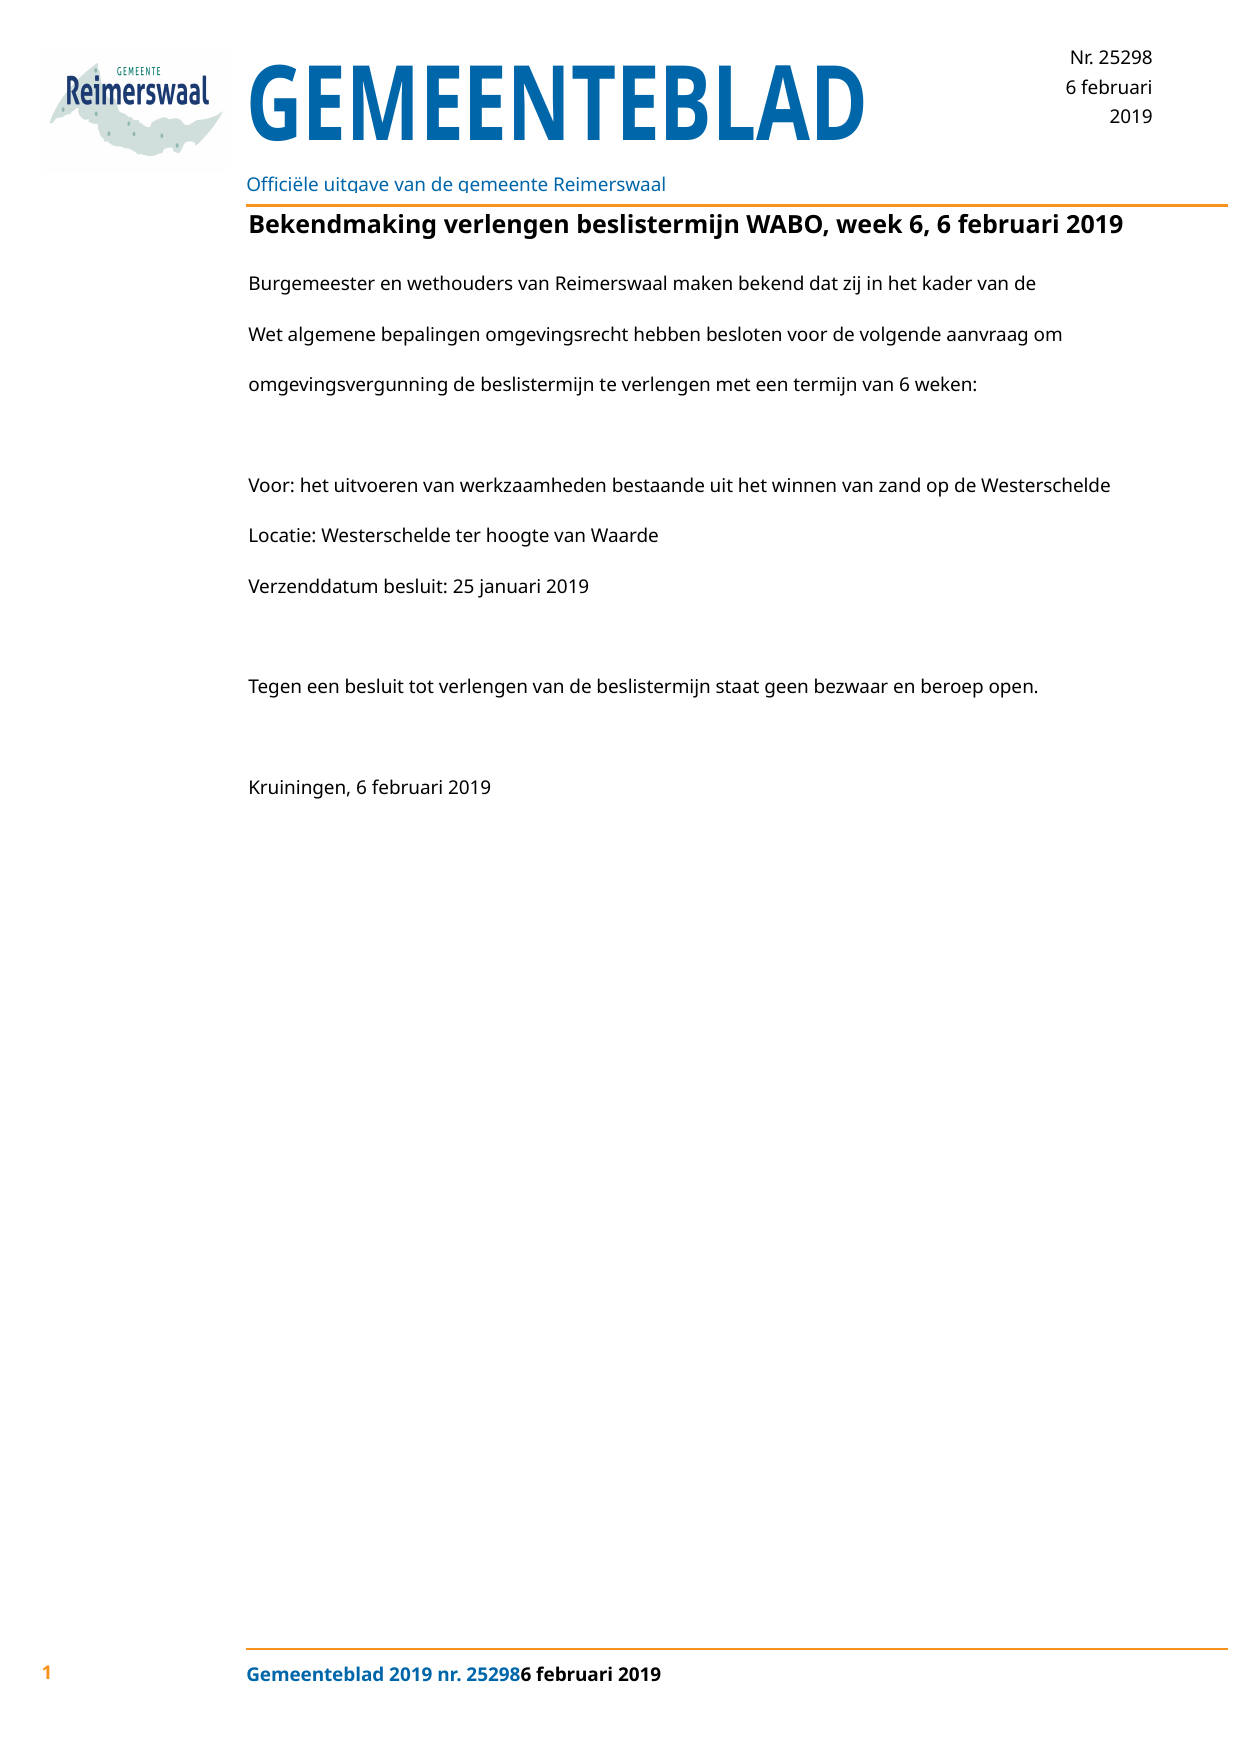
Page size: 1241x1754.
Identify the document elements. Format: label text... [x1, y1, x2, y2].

text Locatie: Westerschelde ter hoogte van Waarde [248, 522, 1152, 548]
text omgevingsvergunning de beslistermijn te verlengen met een termijn van 6 weken: [248, 371, 1152, 397]
text Burgemeester en wethouders van Reimerswaal maken bekend dat zij in het kader van de [248, 270, 1152, 296]
text Voor: het uitvoeren van werkzaamheden bestaande uit het winnen van zand op de Westerschelde [248, 472, 1152, 498]
text Bekendmaking verlengen beslistermijn WABO, week 6, 6 februari 2019 [248, 207, 1152, 241]
text Verzenddatum besluit: 25 januari 2019 [248, 573, 1152, 598]
picture [41, 47, 231, 172]
text Tegen een besluit tot verlengen van de beslistermijn staat geen bezwaar en beroep open. [248, 674, 1152, 699]
text Wet algemene bepalingen omgevingsrecht hebben besloten voor de volgende aanvraag om [248, 321, 1152, 346]
text Kruiningen, 6 februari 2019 [248, 774, 1152, 800]
